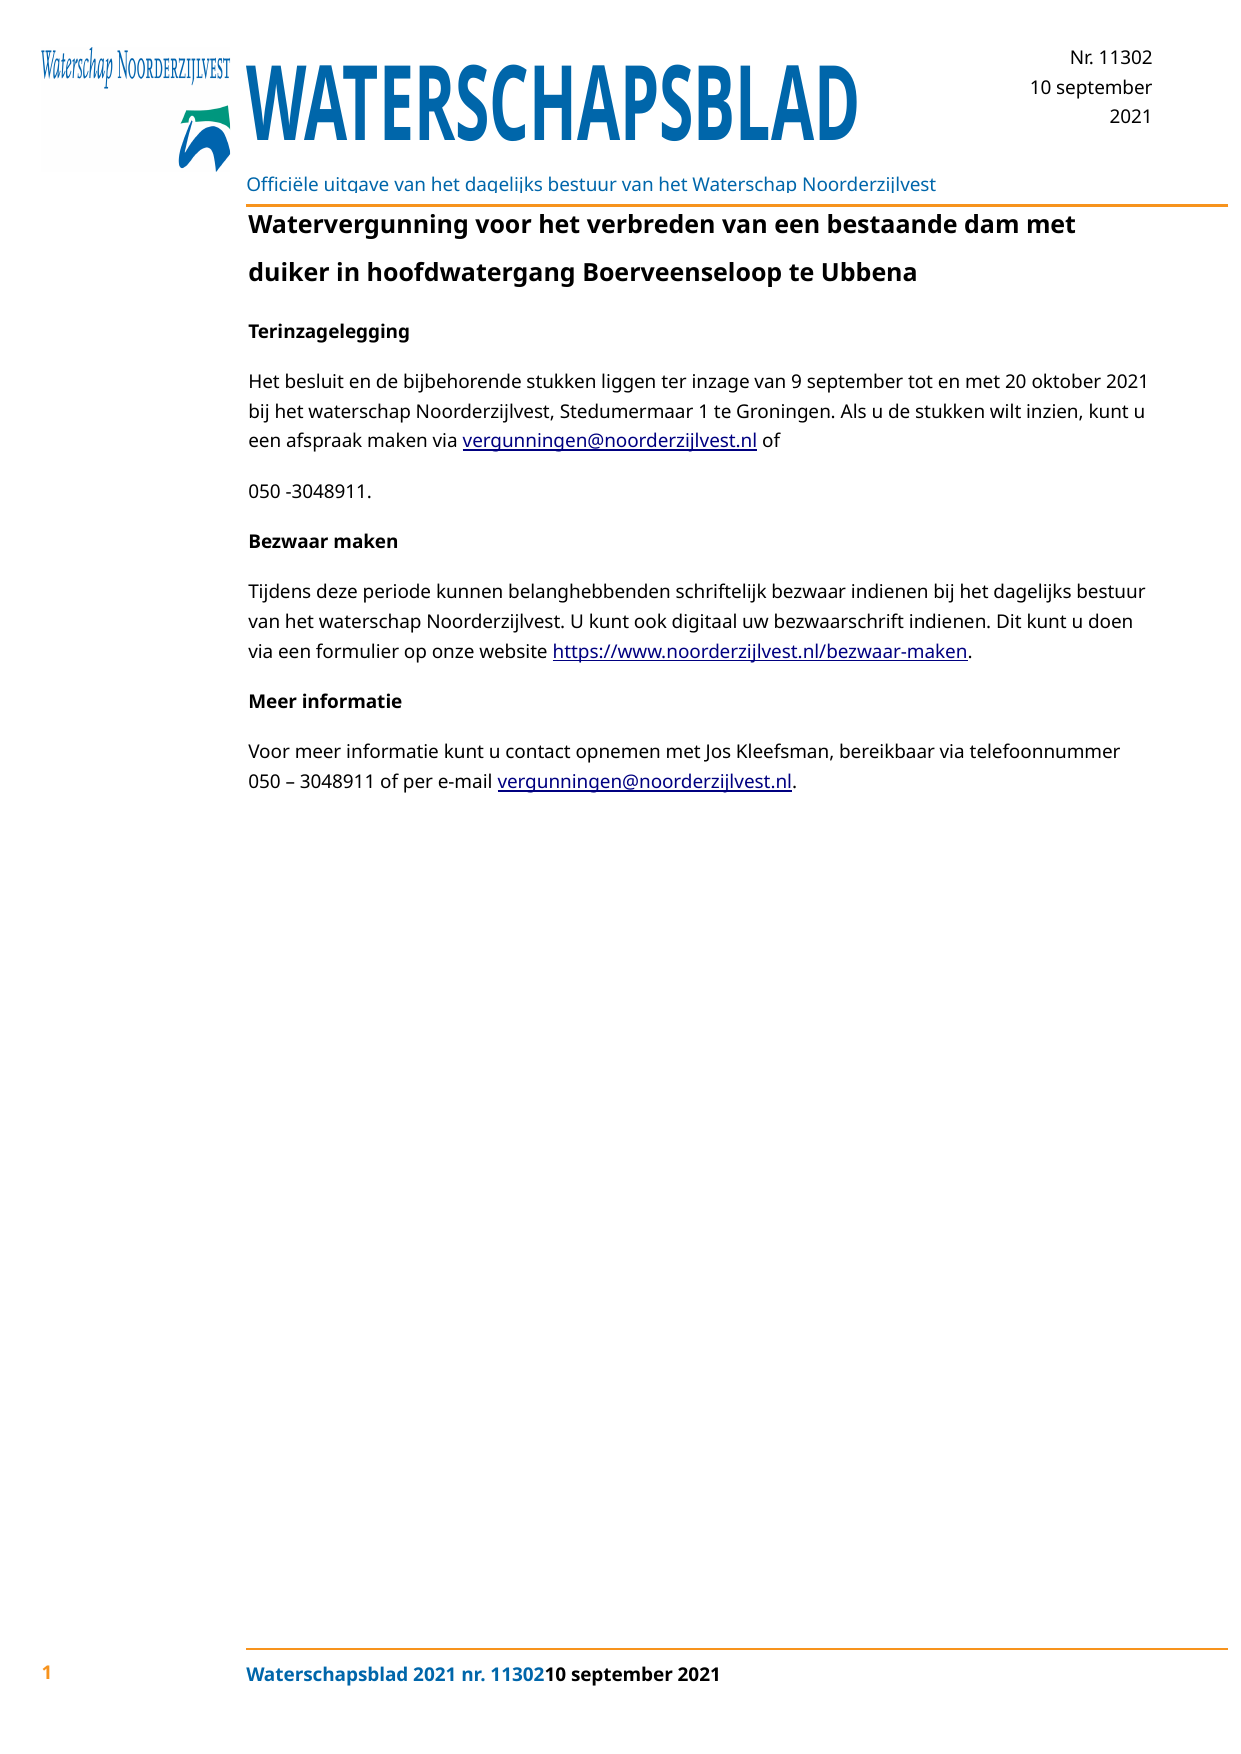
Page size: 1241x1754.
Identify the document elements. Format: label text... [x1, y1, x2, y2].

text Tijdens deze periode kunnen belanghebbenden schriftelijk bezwaar indienen bij het dagelijks bestuur van het waterschap Noorderzijlvest. U kunt ook digitaal uw bezwaarschrift indienen. Dit kunt u doen via een formulier op onze website https://www.noorderzijlvest.nl/bezwaar-maken. [248, 579, 1152, 664]
text Voor meer informatie kunt u contact opnemen met Jos Kleefsman, bereikbaar via telefoonnummer 050 – 3048911 of per e-mail vergunningen@noorderzijlvest.nl. [248, 739, 1152, 794]
text 050 -3048911. [248, 478, 1152, 504]
text Het besluit en de bijbehorende stukken liggen ter inzage van 9 september tot en met 20 oktober 2021 bij het waterschap Noorderzijlvest, Stedumermaar 1 te Groningen. Als u de stukken wilt inzien, kunt u een afspraak maken via vergunningen@noorderzijlvest.nl of [248, 368, 1152, 453]
picture [41, 47, 231, 172]
text Meer informatie [248, 688, 1152, 714]
text Terinzagelegging [248, 318, 1152, 344]
text Bezwaar maken [248, 528, 1152, 554]
text Watervergunning voor het verbreden van een bestaande dam met duiker in hoofdwatergang Boerveenseloop te Ubbena [248, 207, 1152, 288]
